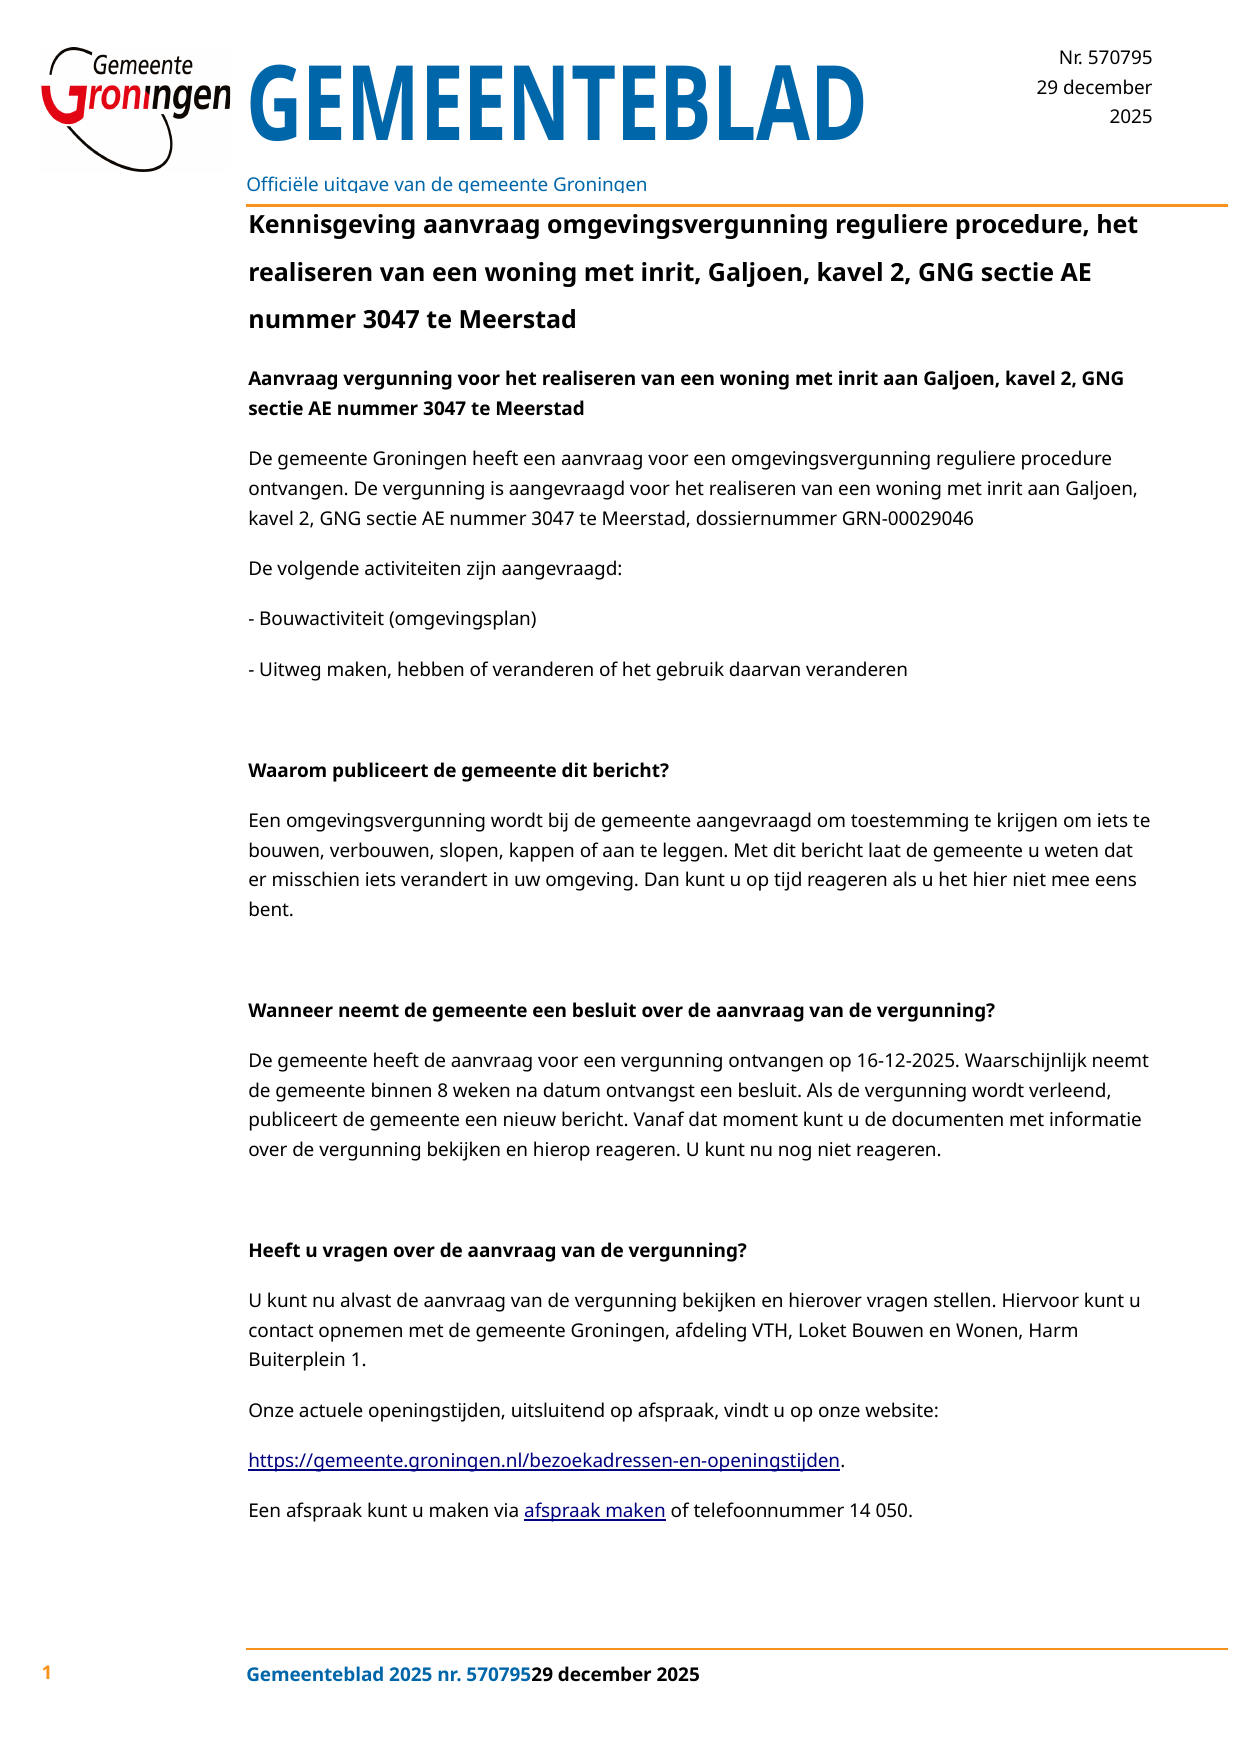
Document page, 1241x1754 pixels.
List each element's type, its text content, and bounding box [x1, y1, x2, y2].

text - Bouwactiviteit (omgevingsplan) [248, 606, 1152, 631]
text U kunt nu alvast de aanvraag van de vergunning bekijken en hierover vragen stellen. Hiervoor kunt u contact opnemen met de gemeente Groningen, afdeling VTH, Loket Bouwen en Wonen, Harm Buiterplein 1. [248, 1287, 1152, 1372]
text De gemeente heeft de aanvraag voor een vergunning ontvangen op 16-12-2025. Waarschijnlijk neemt de gemeente binnen 8 weken na datum ontvangst een besluit. Als de vergunning wordt verleend, publiceert de gemeente een nieuw bericht. Vanaf dat moment kunt u de documenten met informatie over de vergunning bekijken en hierop reageren. U kunt nu nog niet reageren. [248, 1047, 1152, 1162]
text https://gemeente.groningen.nl/bezoekadressen-en-openingstijden. [248, 1447, 1152, 1473]
text Aanvraag vergunning voor het realiseren van een woning met inrit aan Galjoen, kavel 2, GNG sectie AE nummer 3047 te Meerstad [248, 366, 1152, 421]
text Kennisgeving aanvraag omgevingsvergunning reguliere procedure, het realiseren van een woning met inrit, Galjoen, kavel 2, GNG sectie AE nummer 3047 te Meerstad [248, 207, 1152, 336]
text Waarom publiceert de gemeente dit bericht? [248, 757, 1152, 782]
text Een omgevingsvergunning wordt bij de gemeente aangevraagd om toestemming te krijgen om iets te bouwen, verbouwen, slopen, kappen of aan te leggen. Met dit bericht laat de gemeente u weten dat er misschien iets verandert in uw omgeving. Dan kunt u op tijd reageren als u het hier niet mee eens bent. [248, 807, 1152, 922]
text Heeft u vragen over de aanvraag van de vergunning? [248, 1237, 1152, 1262]
text De volgende activiteiten zijn aangevraagd: [248, 555, 1152, 581]
text Wanneer neemt de gemeente een besluit over de aanvraag van de vergunning? [248, 997, 1152, 1022]
text De gemeente Groningen heeft een aanvraag voor een omgevingsvergunning reguliere procedure ontvangen. De vergunning is aangevraagd voor het realiseren van een woning met inrit aan Galjoen, kavel 2, GNG sectie AE nummer 3047 te Meerstad, dossiernummer GRN-00029046 [248, 446, 1152, 530]
picture [41, 47, 231, 172]
text Onze actuele openingstijden, uitsluitend op afspraak, vindt u op onze website: [248, 1397, 1152, 1422]
text - Uitweg maken, hebben of veranderen of het gebruik daarvan veranderen [248, 656, 1152, 682]
text Een afspraak kunt u maken via afspraak maken of telefoonnummer 14 050. [248, 1498, 1152, 1523]
